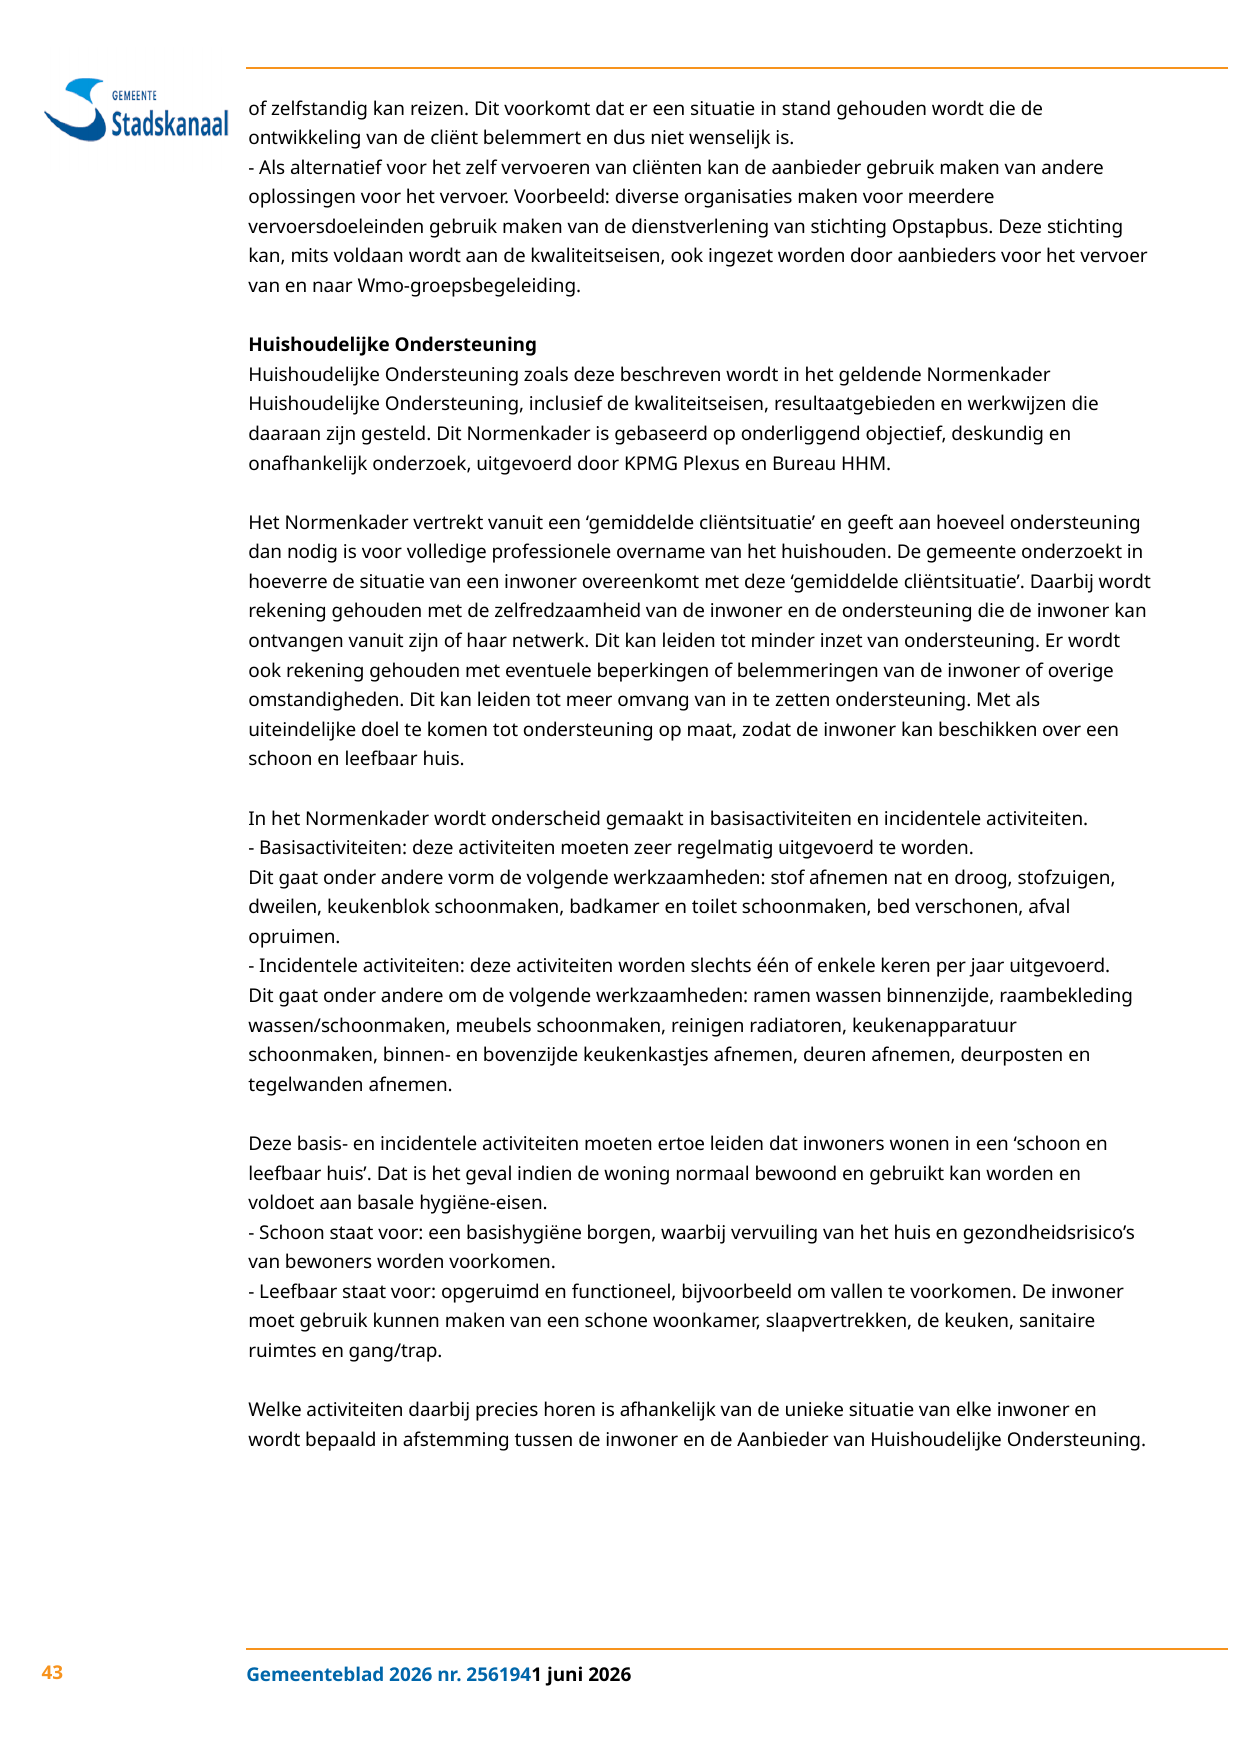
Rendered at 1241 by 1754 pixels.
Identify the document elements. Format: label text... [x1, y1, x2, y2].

text - Schoon staat voor: een basishygiëne borgen, waarbij vervuiling van het huis en gezondheidsrisico’s van bewoners worden voorkomen. [248, 1219, 1152, 1274]
text Huishoudelijke Ondersteuning [248, 331, 1152, 357]
text Huishoudelijke Ondersteuning zoals deze beschreven wordt in het geldende Normenkader Huishoudelijke Ondersteuning, inclusief de kwaliteitseisen, resultaatgebieden en werkwijzen die daaraan zijn gesteld. Dit Normenkader is gebaseerd op onderliggend objectief, deskundig en onafhankelijk onderzoek, uitgevoerd door KPMG Plexus en Bureau HHM. [248, 361, 1152, 476]
text In het Normenkader wordt onderscheid gemaakt in basisactiviteiten en incidentele activiteiten. [248, 805, 1152, 831]
text Het Normenkader vertrekt vanuit een ‘gemiddelde cliëntsituatie’ en geeft aan hoeveel ondersteuning dan nodig is voor volledige professionele overname van het huishouden. De gemeente onderzoekt in hoeverre de situatie van een inwoner overeenkomt met deze ‘gemiddelde cliëntsituatie’. Daarbij wordt rekening gehouden met de zelfredzaamheid van de inwoner en de ondersteuning die de inwoner kan ontvangen vanuit zijn of haar netwerk. Dit kan leiden tot minder inzet van ondersteuning. Er wordt ook rekening gehouden met eventuele beperkingen of belemmeringen van de inwoner of overige omstandigheden. Dit kan leiden tot meer omvang van in te zetten ondersteuning. Met als uiteindelijke doel te komen tot ondersteuning op maat, zodat de inwoner kan beschikken over een schoon en leefbaar huis. [248, 509, 1152, 771]
picture [41, 47, 231, 172]
text of zelfstandig kan reizen. Dit voorkomt dat er een situatie in stand gehouden wordt die de ontwikkeling van de cliënt belemmert en dus niet wenselijk is. [248, 95, 1152, 150]
text Dit gaat onder andere vorm de volgende werkzaamheden: stof afnemen nat en droog, stofzuigen, dweilen, keukenblok schoonmaken, badkamer en toilet schoonmaken, bed verschonen, afval opruimen. [248, 864, 1152, 949]
text Welke activiteiten daarbij precies horen is afhankelijk van de unieke situatie van elke inwoner en wordt bepaald in afstemming tussen de inwoner en de Aanbieder van Huishoudelijke Ondersteuning. [248, 1396, 1152, 1452]
text Dit gaat onder andere om de volgende werkzaamheden: ramen wassen binnenzijde, raambekleding wassen/schoonmaken, meubels schoonmaken, reinigen radiatoren, keukenapparatuur schoonmaken, binnen- en bovenzijde keukenkastjes afnemen, deuren afnemen, deurposten en tegelwanden afnemen. [248, 982, 1152, 1097]
text - Incidentele activiteiten: deze activiteiten worden slechts één of enkele keren per jaar uitgevoerd. [248, 953, 1152, 978]
text - Als alternatief voor het zelf vervoeren van cliënten kan de aanbieder gebruik maken van andere oplossingen voor het vervoer. Voorbeeld: diverse organisaties maken voor meerdere vervoersdoeleinden gebruik maken van de dienstverlening van stichting Opstapbus. Deze stichting kan, mits voldaan wordt aan de kwaliteitseisen, ook ingezet worden door aanbieders voor het vervoer van en naar Wmo-groepsbegeleiding. [248, 154, 1152, 298]
text - Leefbaar staat voor: opgeruimd en functioneel, bijvoorbeeld om vallen te voorkomen. De inwoner moet gebruik kunnen maken van een schone woonkamer, slaapvertrekken, de keuken, sanitaire ruimtes en gang/trap. [248, 1278, 1152, 1363]
text Deze basis- en incidentele activiteiten moeten ertoe leiden dat inwoners wonen in een ‘schoon en leefbaar huis’. Dat is het geval indien de woning normaal bewoond en gebruikt kan worden en voldoet aan basale hygiëne-eisen. [248, 1130, 1152, 1215]
text - Basisactiviteiten: deze activiteiten moeten zeer regelmatig uitgevoerd te worden. [248, 834, 1152, 860]
